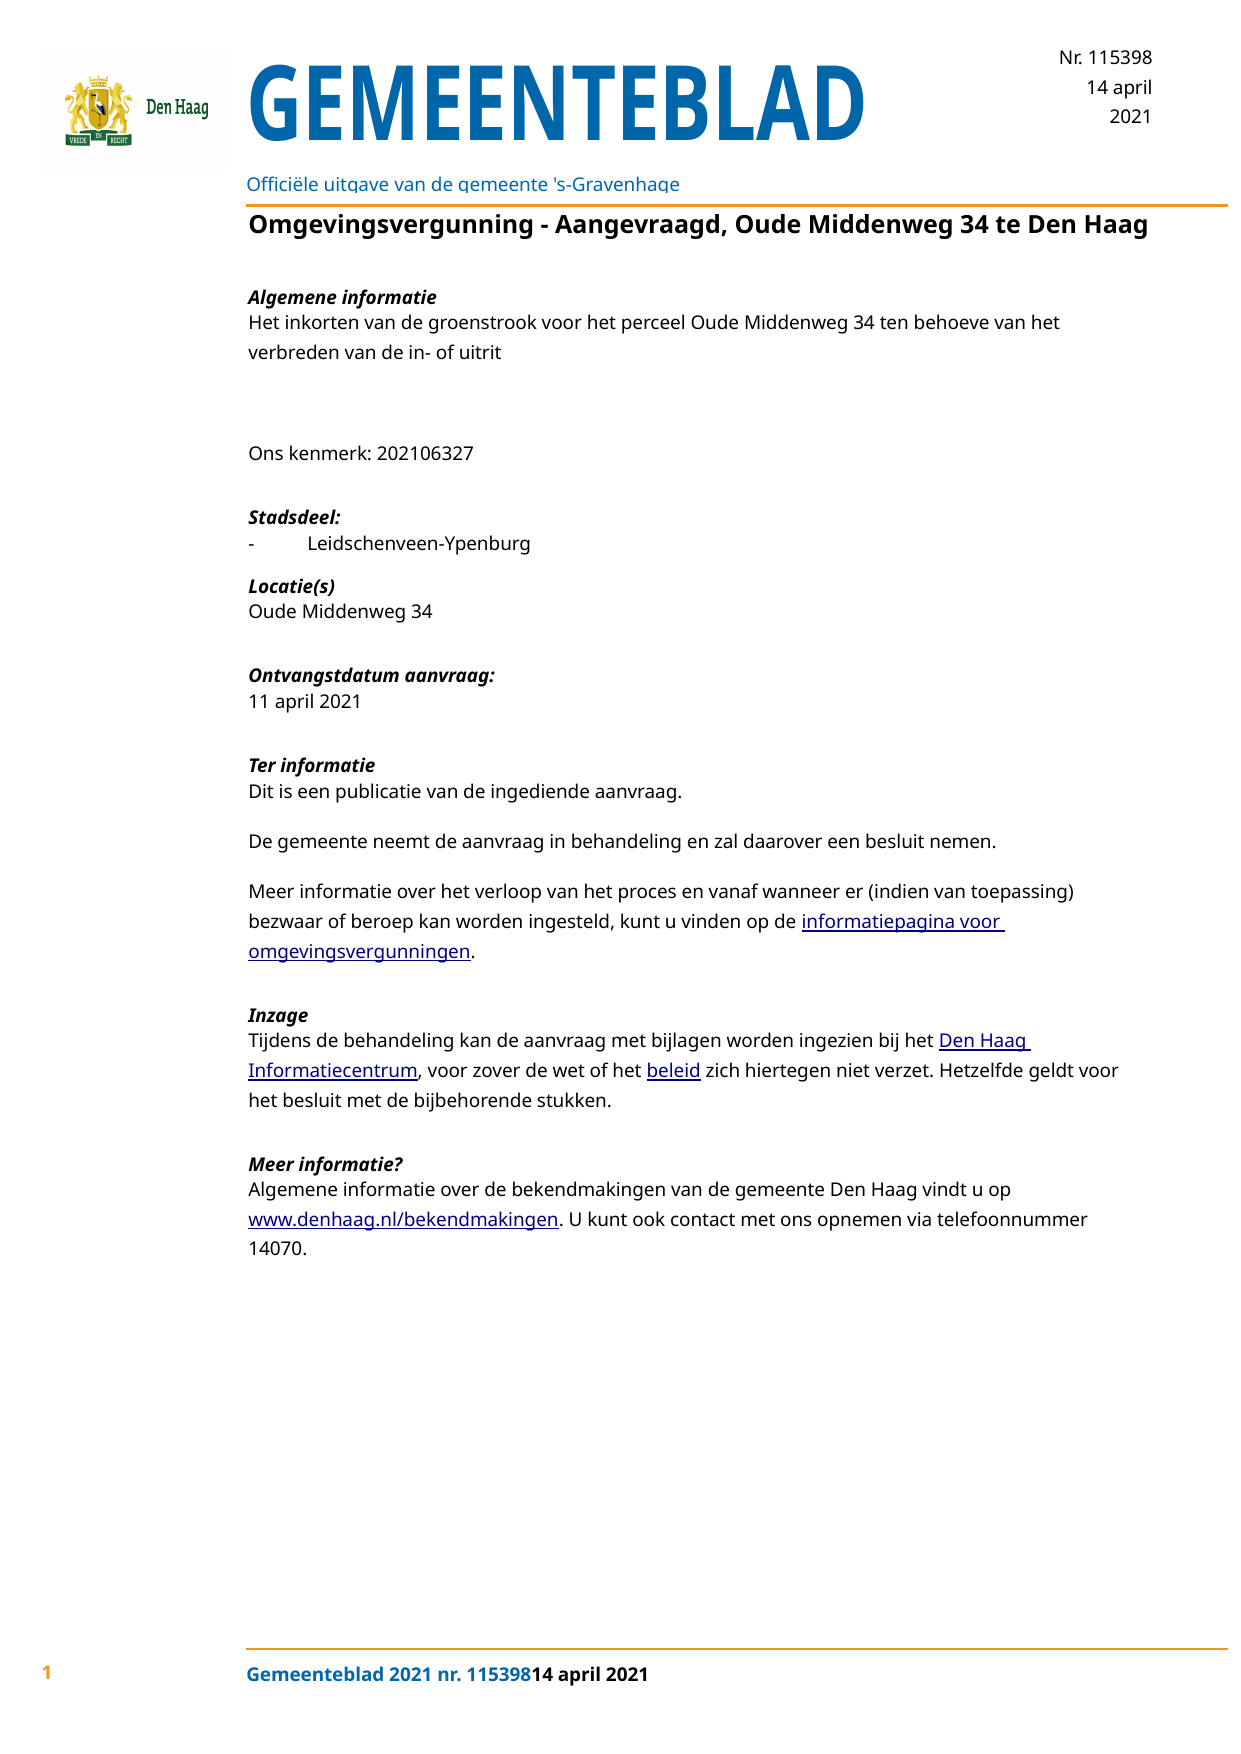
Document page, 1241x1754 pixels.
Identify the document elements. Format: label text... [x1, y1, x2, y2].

text Ontvangstdatum aanvraag: [248, 662, 1152, 688]
text De gemeente neemt de aanvraag in behandeling en zal daarover een besluit nemen. [248, 828, 1152, 854]
picture [41, 47, 231, 172]
text Dit is een publicatie van de ingediende aanvraag. [248, 778, 1152, 804]
text Het inkorten van de groenstrook voor het perceel Oude Middenweg 34 ten behoeve van het verbreden van de in- of uitrit [248, 309, 1152, 365]
text Inzage [248, 1002, 1152, 1028]
text Algemene informatie [248, 284, 1152, 309]
text Omgevingsvergunning - Aangevraagd, Oude Middenweg 34 te Den Haag [248, 207, 1152, 241]
text 11 april 2021 [248, 688, 1152, 714]
text Stadsdeel: [248, 504, 1152, 530]
text Meer informatie? [248, 1151, 1152, 1176]
text Tijdens de behandeling kan de aanvraag met bijlagen worden ingezien bij het Den Haag Informatiecentrum, voor zover de wet of het beleid zich hiertegen niet verzet. Hetzelfde geldt voor het besluit met de bijbehorende stukken. [248, 1028, 1152, 1112]
text Ons kenmerk: 202106327 [248, 440, 1152, 466]
text Ter informatie [248, 752, 1152, 778]
text Meer informatie over het verloop van het proces en vanaf wanneer er (indien van toepassing) bezwaar of beroep kan worden ingesteld, kunt u vinden op de informatiepagina voor omgevingsvergunningen. [248, 879, 1152, 964]
text Oude Middenweg 34 [248, 598, 1152, 624]
text Locatie(s) [248, 573, 1152, 598]
list Leidschenveen-Ypenburg [248, 530, 1152, 555]
text Algemene informatie over de bekendmakingen van de gemeente Den Haag vindt u op www.denhaag.nl/bekendmakingen. U kunt ook contact met ons opnemen via telefoonnummer 14070. [248, 1176, 1152, 1261]
